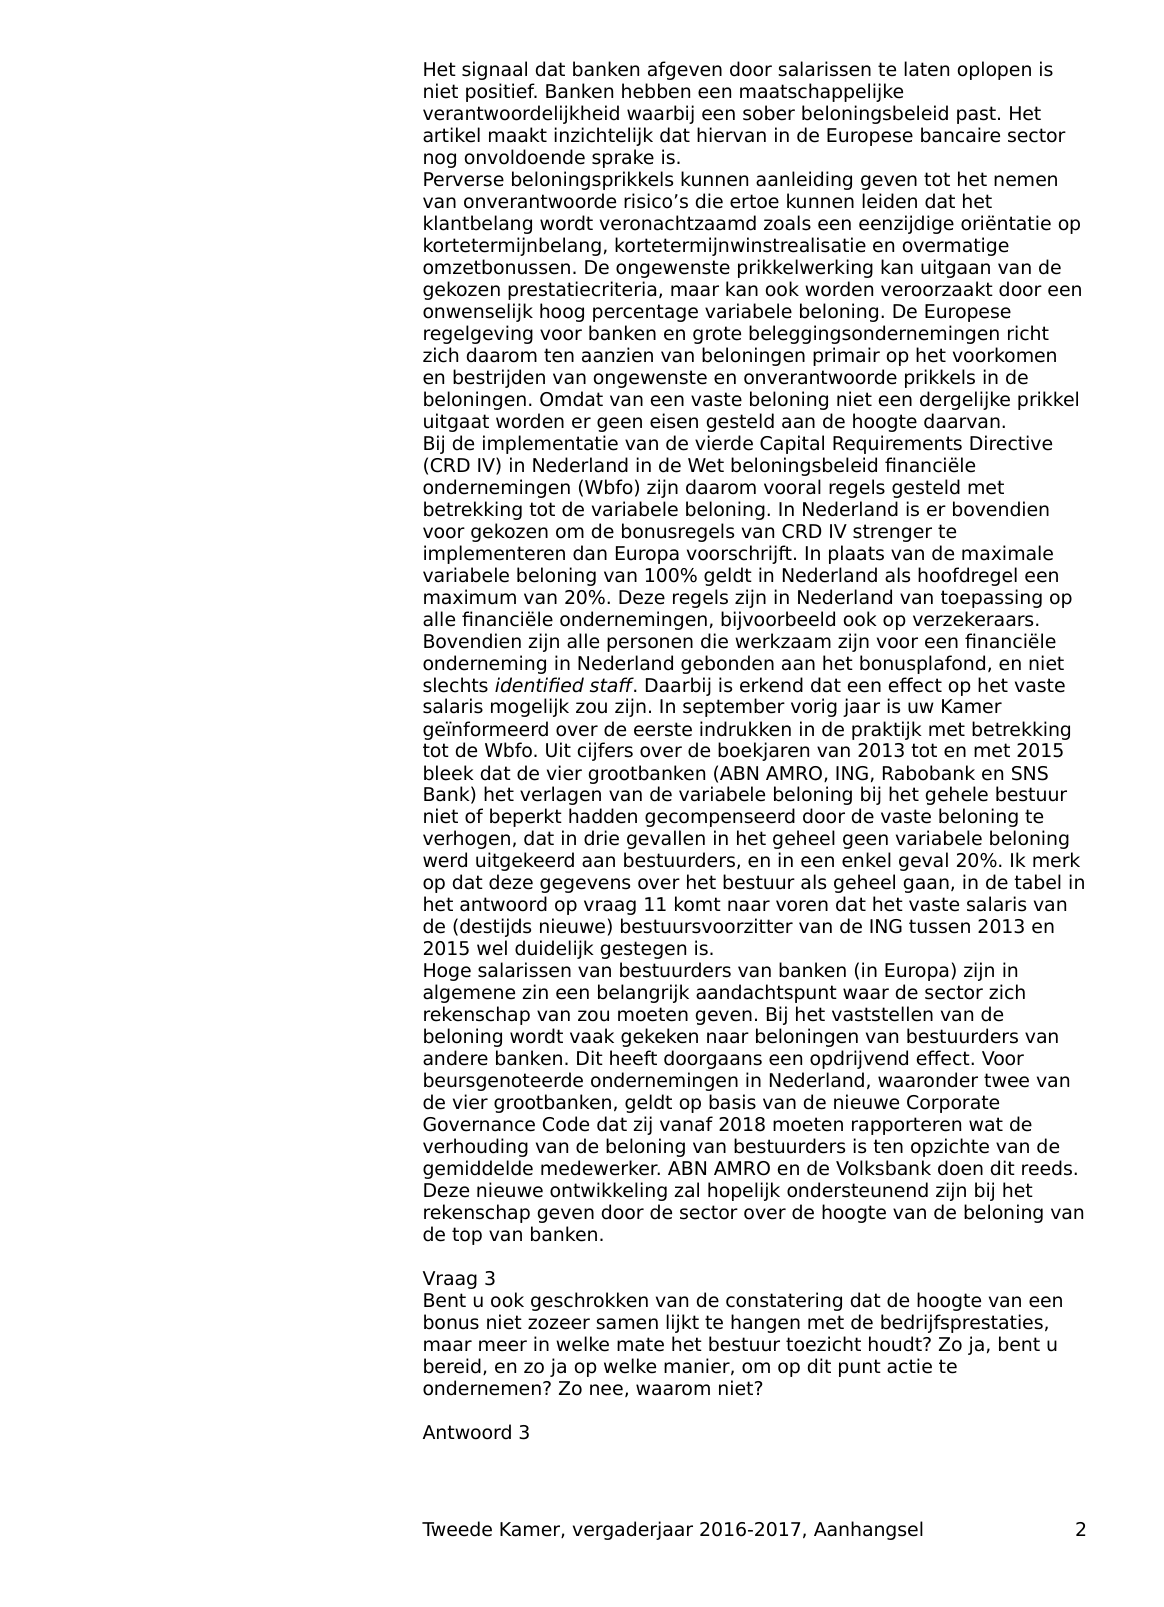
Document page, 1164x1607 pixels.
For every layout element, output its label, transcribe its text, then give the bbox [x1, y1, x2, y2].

text Perverse beloningsprikkels kunnen aanleiding geven tot het nemen van onverantwoorde risico’s die ertoe kunnen leiden dat het klantbelang wordt veronachtzaamd zoals een eenzijdige oriëntatie op kortetermijnbelang, kortetermijnwinstrealisatie en overmatige omzetbonussen. De ongewenste prikkelwerking kan uitgaan van de gekozen prestatiecriteria, maar kan ook worden veroorzaakt door een onwenselijk hoog percentage variabele beloning. De Europese regelgeving voor banken en grote beleggingsondernemingen richt zich daarom ten aanzien van beloningen primair op het voorkomen en bestrijden van ongewenste en onverantwoorde prikkels in de beloningen. Omdat van een vaste beloning niet een dergelijke prikkel uitgaat worden er geen eisen gesteld aan de hoogte daarvan. [422, 169, 1087, 433]
text Het signaal dat banken afgeven door salarissen te laten oplopen is niet positief. Banken hebben een maatschappelijke verantwoordelijkheid waarbij een sober beloningsbeleid past. Het artikel maakt inzichtelijk dat hiervan in de Europese bancaire sector nog onvoldoende sprake is. [422, 59, 1087, 169]
text Bent u ook geschrokken van de constatering dat de hoogte van een bonus niet zozeer samen lijkt te hangen met de bedrijfsprestaties, maar meer in welke mate het bestuur toezicht houdt? Zo ja, bent u bereid, en zo ja op welke manier, om op dit punt actie te ondernemen? Zo nee, waarom niet? [422, 1290, 1087, 1400]
text Antwoord 3 [422, 1422, 1087, 1444]
text Bij de implementatie van de vierde Capital Requirements Directive (CRD IV) in Nederland in de Wet beloningsbeleid financiële ondernemingen (Wbfo) zijn daarom vooral regels gesteld met betrekking tot de variabele beloning. In Nederland is er bovendien voor gekozen om de bonusregels van CRD IV strenger te implementeren dan Europa voorschrijft. In plaats van de maximale variabele beloning van 100% geldt in Nederland als hoofdregel een maximum van 20%. Deze regels zijn in Nederland van toepassing op alle financiële ondernemingen, bijvoorbeeld ook op verzekeraars. Bovendien zijn alle personen die werkzaam zijn voor een financiële onderneming in Nederland gebonden aan het bonusplafond, en niet slechts identified staff. Daarbij is erkend dat een effect op het vaste salaris mogelijk zou zijn. In september vorig jaar is uw Kamer geïnformeerd over de eerste indrukken in de praktijk met betrekking tot de Wbfo. Uit cijfers over de boekjaren van 2013 tot en met 2015 bleek dat de vier grootbanken (ABN AMRO, ING, Rabobank en SNS Bank) het verlagen van de variabele beloning bij het gehele bestuur niet of beperkt hadden gecompenseerd door de vaste beloning te verhogen, dat in drie gevallen in het geheel geen variabele beloning werd uitgekeerd aan bestuurders, en in een enkel geval 20%. Ik merk op dat deze gegevens over het bestuur als geheel gaan, in de tabel in het antwoord op vraag 11 komt naar voren dat het vaste salaris van de (destijds nieuwe) bestuursvoorzitter van de ING tussen 2013 en 2015 wel duidelijk gestegen is. [422, 433, 1087, 960]
text Vraag 3 [422, 1268, 1087, 1290]
text Hoge salarissen van bestuurders van banken (in Europa) zijn in algemene zin een belangrijk aandachtspunt waar de sector zich rekenschap van zou moeten geven. Bij het vaststellen van de beloning wordt vaak gekeken naar beloningen van bestuurders van andere banken. Dit heeft doorgaans een opdrijvend effect. Voor beursgenoteerde ondernemingen in Nederland, waaronder twee van de vier grootbanken, geldt op basis van de nieuwe Corporate Governance Code dat zij vanaf 2018 moeten rapporteren wat de verhouding van de beloning van bestuurders is ten opzichte van de gemiddelde medewerker. ABN AMRO en de Volksbank doen dit reeds. Deze nieuwe ontwikkeling zal hopelijk ondersteunend zijn bij het rekenschap geven door de sector over de hoogte van de beloning van de top van banken. [422, 960, 1087, 1246]
